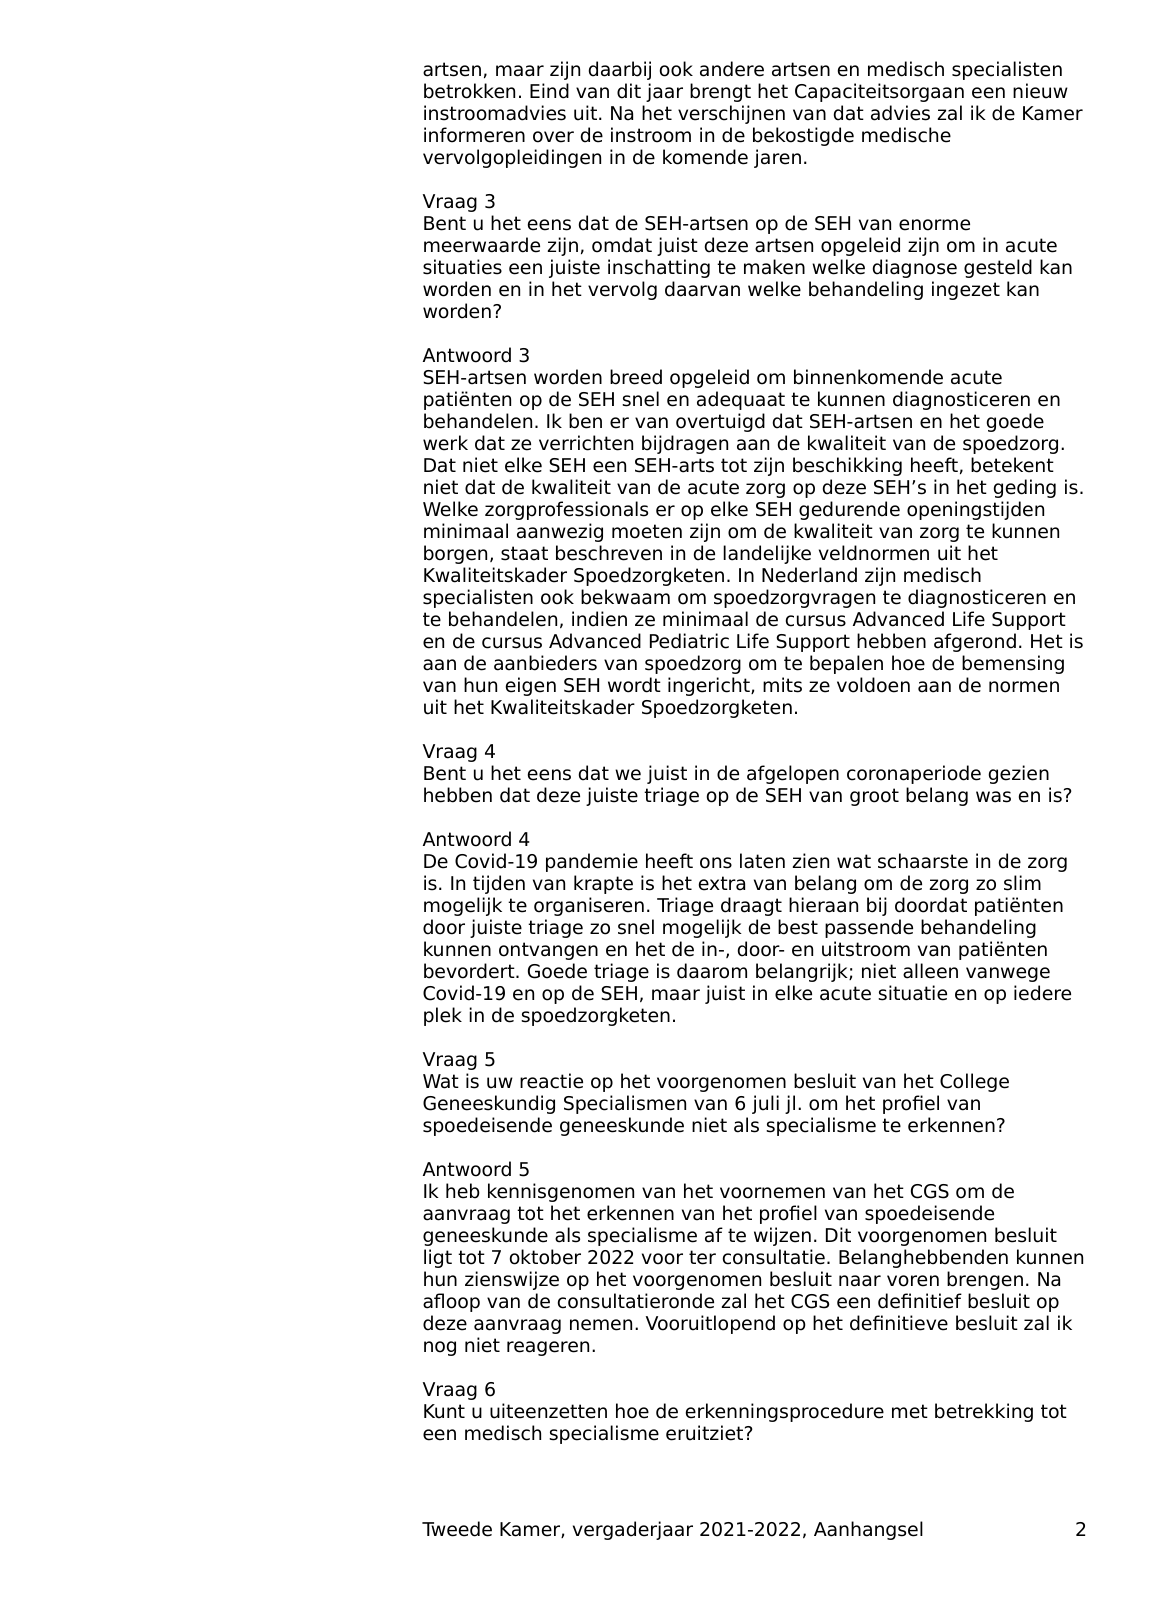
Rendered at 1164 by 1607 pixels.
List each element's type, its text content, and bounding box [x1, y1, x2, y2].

text Vraag 4 [422, 741, 1087, 763]
text Ik heb kennisgenomen van het voornemen van het CGS om de aanvraag tot het erkennen van het profiel van spoedeisende geneeskunde als specialisme af te wijzen. Dit voorgenomen besluit ligt tot 7 oktober 2022 voor ter consultatie. Belanghebbenden kunnen hun zienswijze op het voorgenomen besluit naar voren brengen. Na afloop van de consultatieronde zal het CGS een definitief besluit op deze aanvraag nemen. Vooruitlopend op het definitieve besluit zal ik nog niet reageren. [422, 1181, 1087, 1357]
text Vraag 6 [422, 1379, 1087, 1401]
text De Covid-19 pandemie heeft ons laten zien wat schaarste in de zorg is. In tijden van krapte is het extra van belang om de zorg zo slim mogelijk te organiseren. Triage draagt hieraan bij doordat patiënten door juiste triage zo snel mogelijk de best passende behandeling kunnen ontvangen en het de in-, door- en uitstroom van patiënten bevordert. Goede triage is daarom belangrijk; niet alleen vanwege Covid-19 en op de SEH, maar juist in elke acute situatie en op iedere plek in de spoedzorgketen. [422, 851, 1087, 1027]
text Kunt u uiteenzetten hoe de erkenningsprocedure met betrekking tot een medisch specialisme eruitziet? [422, 1401, 1087, 1445]
text Antwoord 3 [422, 345, 1087, 367]
text Antwoord 5 [422, 1159, 1087, 1181]
text artsen, maar zijn daarbij ook andere artsen en medisch specialisten betrokken. Eind van dit jaar brengt het Capaciteitsorgaan een nieuw instroomadvies uit. Na het verschijnen van dat advies zal ik de Kamer informeren over de instroom in de bekostigde medische vervolgopleidingen in de komende jaren. [422, 59, 1087, 169]
text Vraag 3 [422, 191, 1087, 213]
text Vraag 5 [422, 1049, 1087, 1071]
text Antwoord 4 [422, 829, 1087, 851]
text Wat is uw reactie op het voorgenomen besluit van het College Geneeskundig Specialismen van 6 juli jl. om het profiel van spoedeisende geneeskunde niet als specialisme te erkennen? [422, 1071, 1087, 1137]
text Bent u het eens dat we juist in de afgelopen coronaperiode gezien hebben dat deze juiste triage op de SEH van groot belang was en is? [422, 763, 1087, 807]
text Bent u het eens dat de SEH-artsen op de SEH van enorme meerwaarde zijn, omdat juist deze artsen opgeleid zijn om in acute situaties een juiste inschatting te maken welke diagnose gesteld kan worden en in het vervolg daarvan welke behandeling ingezet kan worden? [422, 213, 1087, 323]
text SEH-artsen worden breed opgeleid om binnenkomende acute patiënten op de SEH snel en adequaat te kunnen diagnosticeren en behandelen. Ik ben er van overtuigd dat SEH-artsen en het goede werk dat ze verrichten bijdragen aan de kwaliteit van de spoedzorg. [422, 367, 1087, 455]
text Dat niet elke SEH een SEH-arts tot zijn beschikking heeft, betekent niet dat de kwaliteit van de acute zorg op deze SEH’s in het geding is. Welke zorgprofessionals er op elke SEH gedurende openingstijden minimaal aanwezig moeten zijn om de kwaliteit van zorg te kunnen borgen, staat beschreven in de landelijke veldnormen uit het Kwaliteitskader Spoedzorgketen. In Nederland zijn medisch specialisten ook bekwaam om spoedzorgvragen te diagnosticeren en te behandelen, indien ze minimaal de cursus Advanced Life Support en de cursus Advanced Pediatric Life Support hebben afgerond. Het is aan de aanbieders van spoedzorg om te bepalen hoe de bemensing van hun eigen SEH wordt ingericht, mits ze voldoen aan de normen uit het Kwaliteitskader Spoedzorgketen. [422, 455, 1087, 719]
